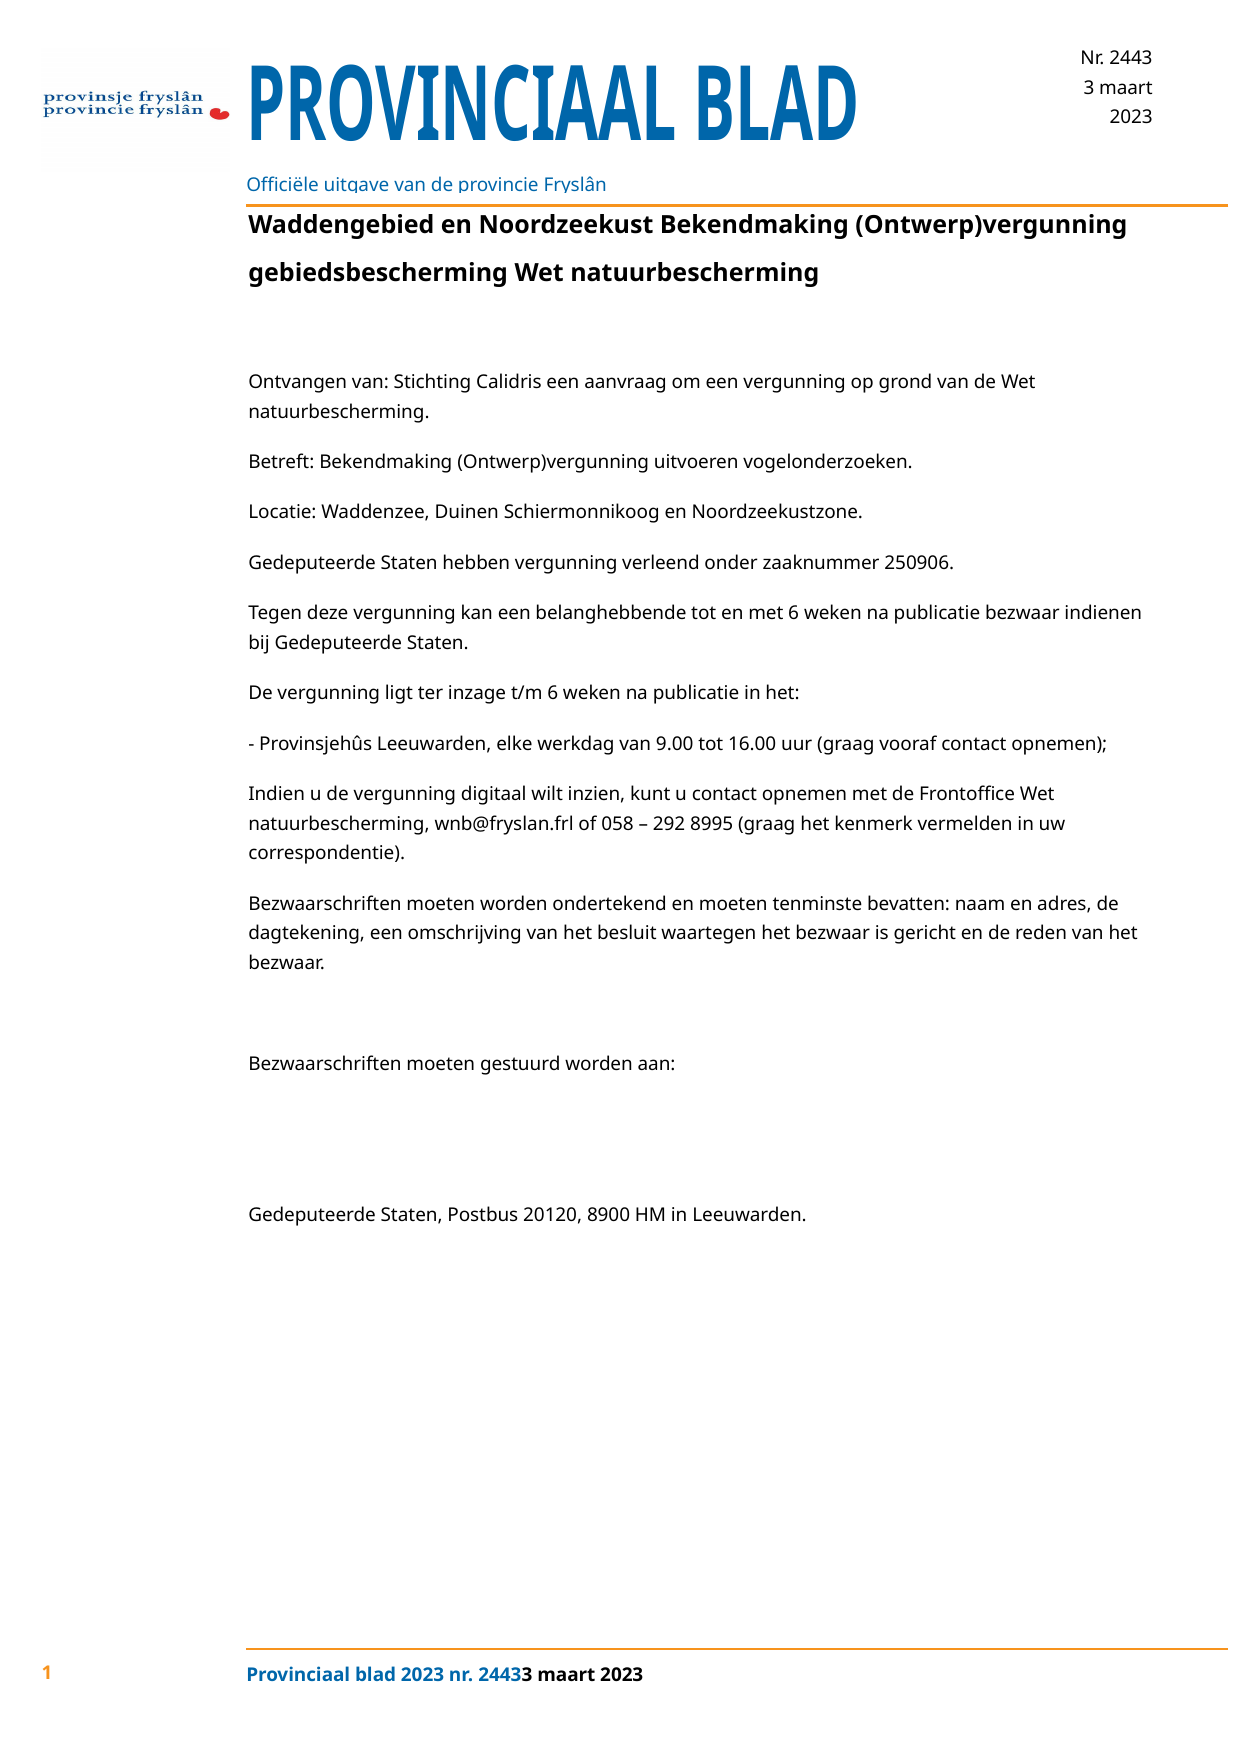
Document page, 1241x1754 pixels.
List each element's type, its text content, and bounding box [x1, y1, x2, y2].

picture [41, 47, 231, 172]
text Locatie: Waddenzee, Duinen Schiermonnikoog en Noordzeekustzone. [248, 499, 1152, 524]
text Gedeputeerde Staten, Postbus 20120, 8900 HM in Leeuwarden. [248, 1201, 1152, 1227]
text Indien u de vergunning digitaal wilt inzien, kunt u contact opnemen met de Frontoffice Wet natuurbescherming, wnb@fryslan.frl of 058 – 292 8995 (graag het kenmerk vermelden in uw correspondentie). [248, 780, 1152, 865]
text Bezwaarschriften moeten gestuurd worden aan: [248, 1050, 1152, 1076]
text Gedeputeerde Staten hebben vergunning verleend onder zaaknummer 250906. [248, 549, 1152, 575]
text Waddengebied en Noordzeekust Bekendmaking (Ontwerp)vergunning gebiedsbescherming Wet natuurbescherming [248, 207, 1152, 288]
text - Provinsjehûs Leeuwarden, elke werkdag van 9.00 tot 16.00 uur (graag vooraf contact opnemen); [248, 730, 1152, 756]
text De vergunning ligt ter inzage t/m 6 weken na publicatie in het: [248, 679, 1152, 705]
text Betreft: Bekendmaking (Ontwerp)vergunning uitvoeren vogelonderzoeken. [248, 448, 1152, 474]
text Ontvangen van: Stichting Calidris een aanvraag om een vergunning op grond van de Wet natuurbescherming. [248, 368, 1152, 424]
text Tegen deze vergunning kan een belanghebbende tot en met 6 weken na publicatie bezwaar indienen bij Gedeputeerde Staten. [248, 599, 1152, 655]
text Bezwaarschriften moeten worden ondertekend en moeten tenminste bevatten: naam en adres, de dagtekening, een omschrijving van het besluit waartegen het bezwaar is gericht en de reden van het bezwaar. [248, 890, 1152, 975]
